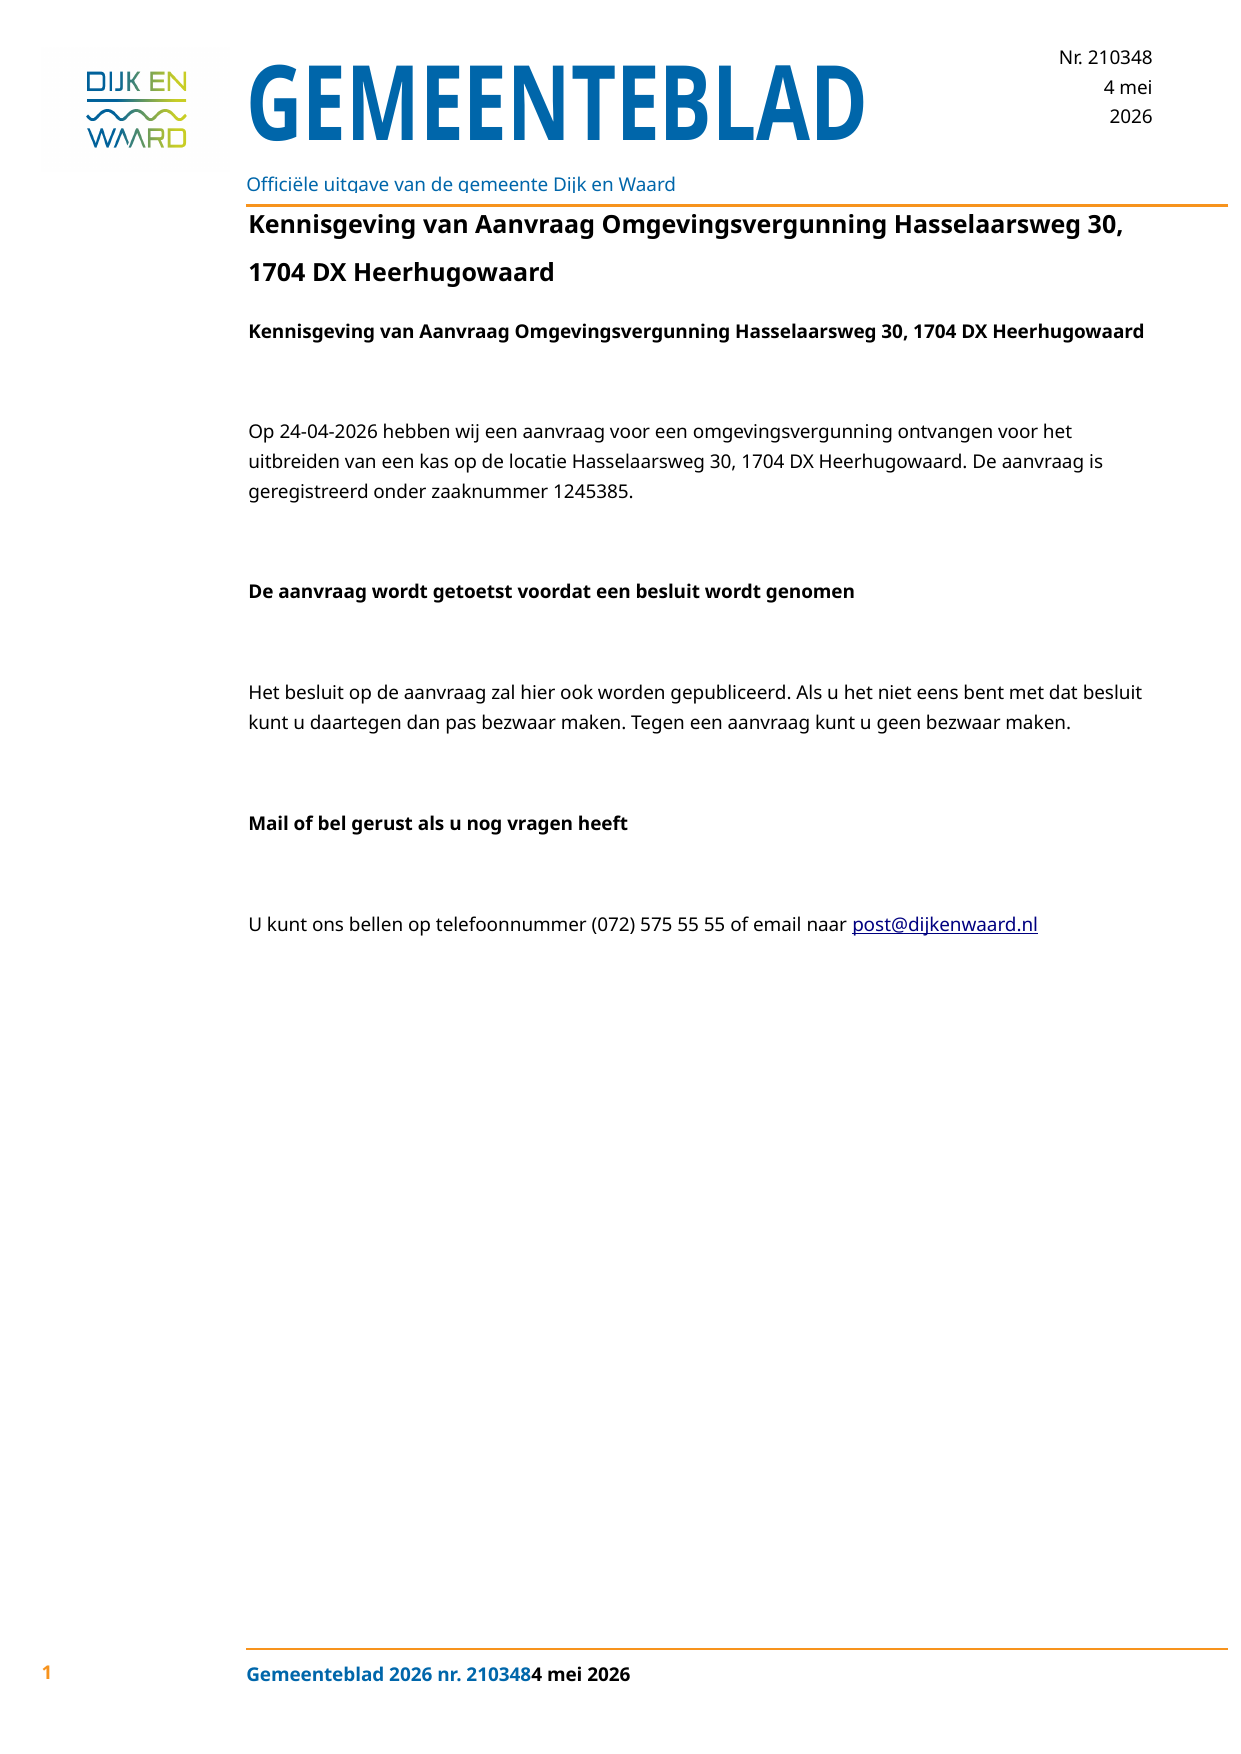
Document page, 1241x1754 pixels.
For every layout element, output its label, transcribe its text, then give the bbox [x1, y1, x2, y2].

picture [41, 47, 231, 172]
text De aanvraag wordt getoetst voordat een besluit wordt genomen [248, 579, 1152, 604]
text U kunt ons bellen op telefoonnummer (072) 575 55 55 of email naar post@dijkenwaard.nl [248, 911, 1152, 937]
text Op 24-04-2026 hebben wij een aanvraag voor een omgevingsvergunning ontvangen voor het uitbreiden van een kas op de locatie Hasselaarsweg 30, 1704 DX Heerhugowaard. De aanvraag is geregistreerd onder zaaknummer 1245385. [248, 419, 1152, 504]
text Kennisgeving van Aanvraag Omgevingsvergunning Hasselaarsweg 30, 1704 DX Heerhugowaard [248, 207, 1152, 288]
text Kennisgeving van Aanvraag Omgevingsvergunning Hasselaarsweg 30, 1704 DX Heerhugowaard [248, 318, 1152, 344]
text Het besluit op de aanvraag zal hier ook worden gepubliceerd. Als u het niet eens bent met dat besluit kunt u daartegen dan pas bezwaar maken. Tegen een aanvraag kunt u geen bezwaar maken. [248, 679, 1152, 735]
text Mail of bel gerust als u nog vragen heeft [248, 810, 1152, 836]
